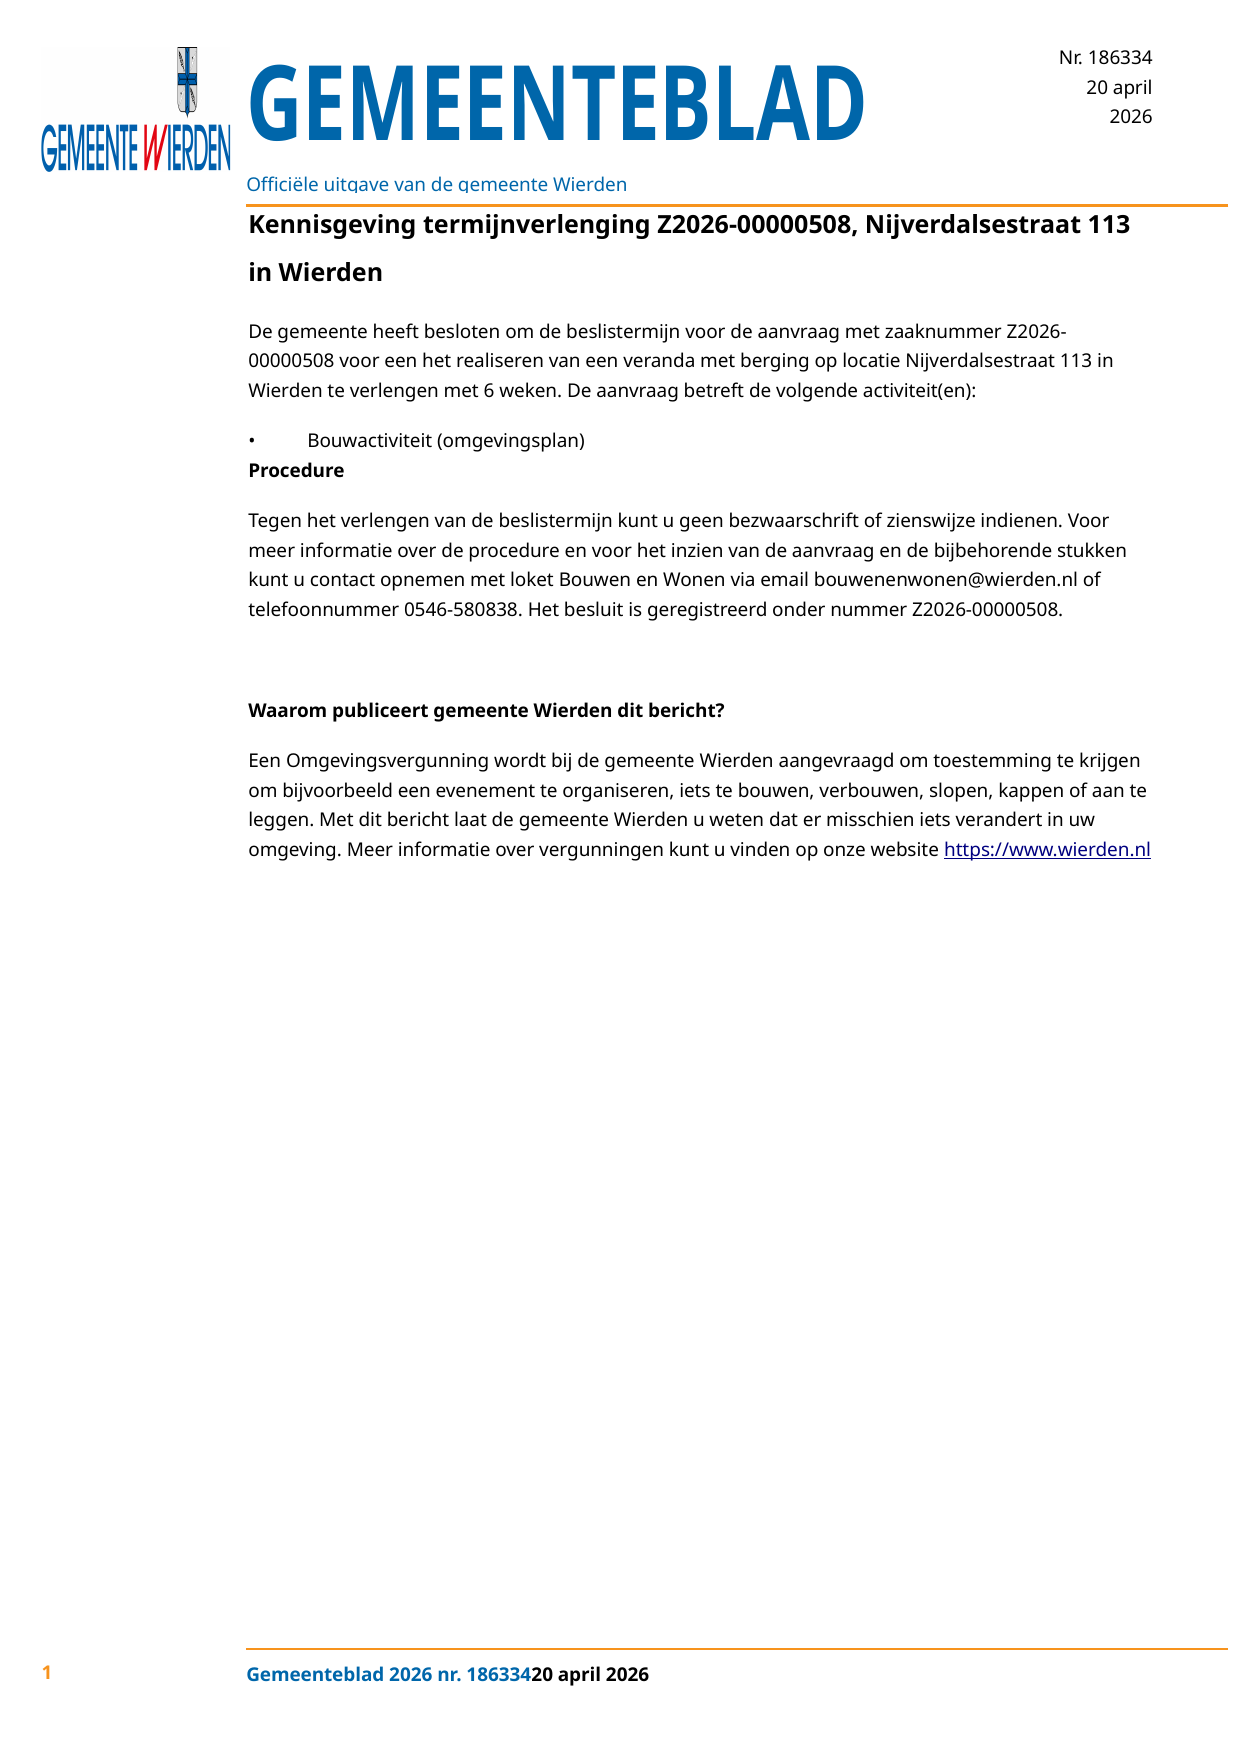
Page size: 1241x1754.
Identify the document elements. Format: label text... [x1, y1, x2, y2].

picture [41, 47, 231, 172]
text De gemeente heeft besloten om de beslistermijn voor de aanvraag met zaaknummer Z2026-00000508 voor een het realiseren van een veranda met berging op locatie Nijverdalsestraat 113 in Wierden te verlengen met 6 weken. De aanvraag betreft de volgende activiteit(en): [248, 318, 1152, 403]
text Procedure [248, 457, 1152, 483]
text Een Omgevingsvergunning wordt bij de gemeente Wierden aangevraagd om toestemming te krijgen om bijvoorbeeld een evenement te organiseren, iets te bouwen, verbouwen, slopen, kappen of aan te leggen. Met dit bericht laat de gemeente Wierden u weten dat er misschien iets verandert in uw omgeving. Meer informatie over vergunningen kunt u vinden op onze website https://www.wierden.nl [248, 747, 1152, 862]
text Kennisgeving termijnverlenging Z2026-00000508, Nijverdalsestraat 113 in Wierden [248, 207, 1152, 288]
text Tegen het verlengen van de beslistermijn kunt u geen bezwaarschrift of zienswijze indienen. Voor meer informatie over de procedure en voor het inzien van de aanvraag en de bijbehorende stukken kunt u contact opnemen met loket Bouwen en Wonen via email bouwenenwonen@wierden.nl of telefoonnummer 0546-580838. Het besluit is geregistreerd onder nummer Z2026-00000508. [248, 507, 1152, 622]
text Waarom publiceert gemeente Wierden dit bericht? [248, 697, 1152, 723]
list Bouwactiviteit (omgevingsplan) [248, 427, 1152, 453]
